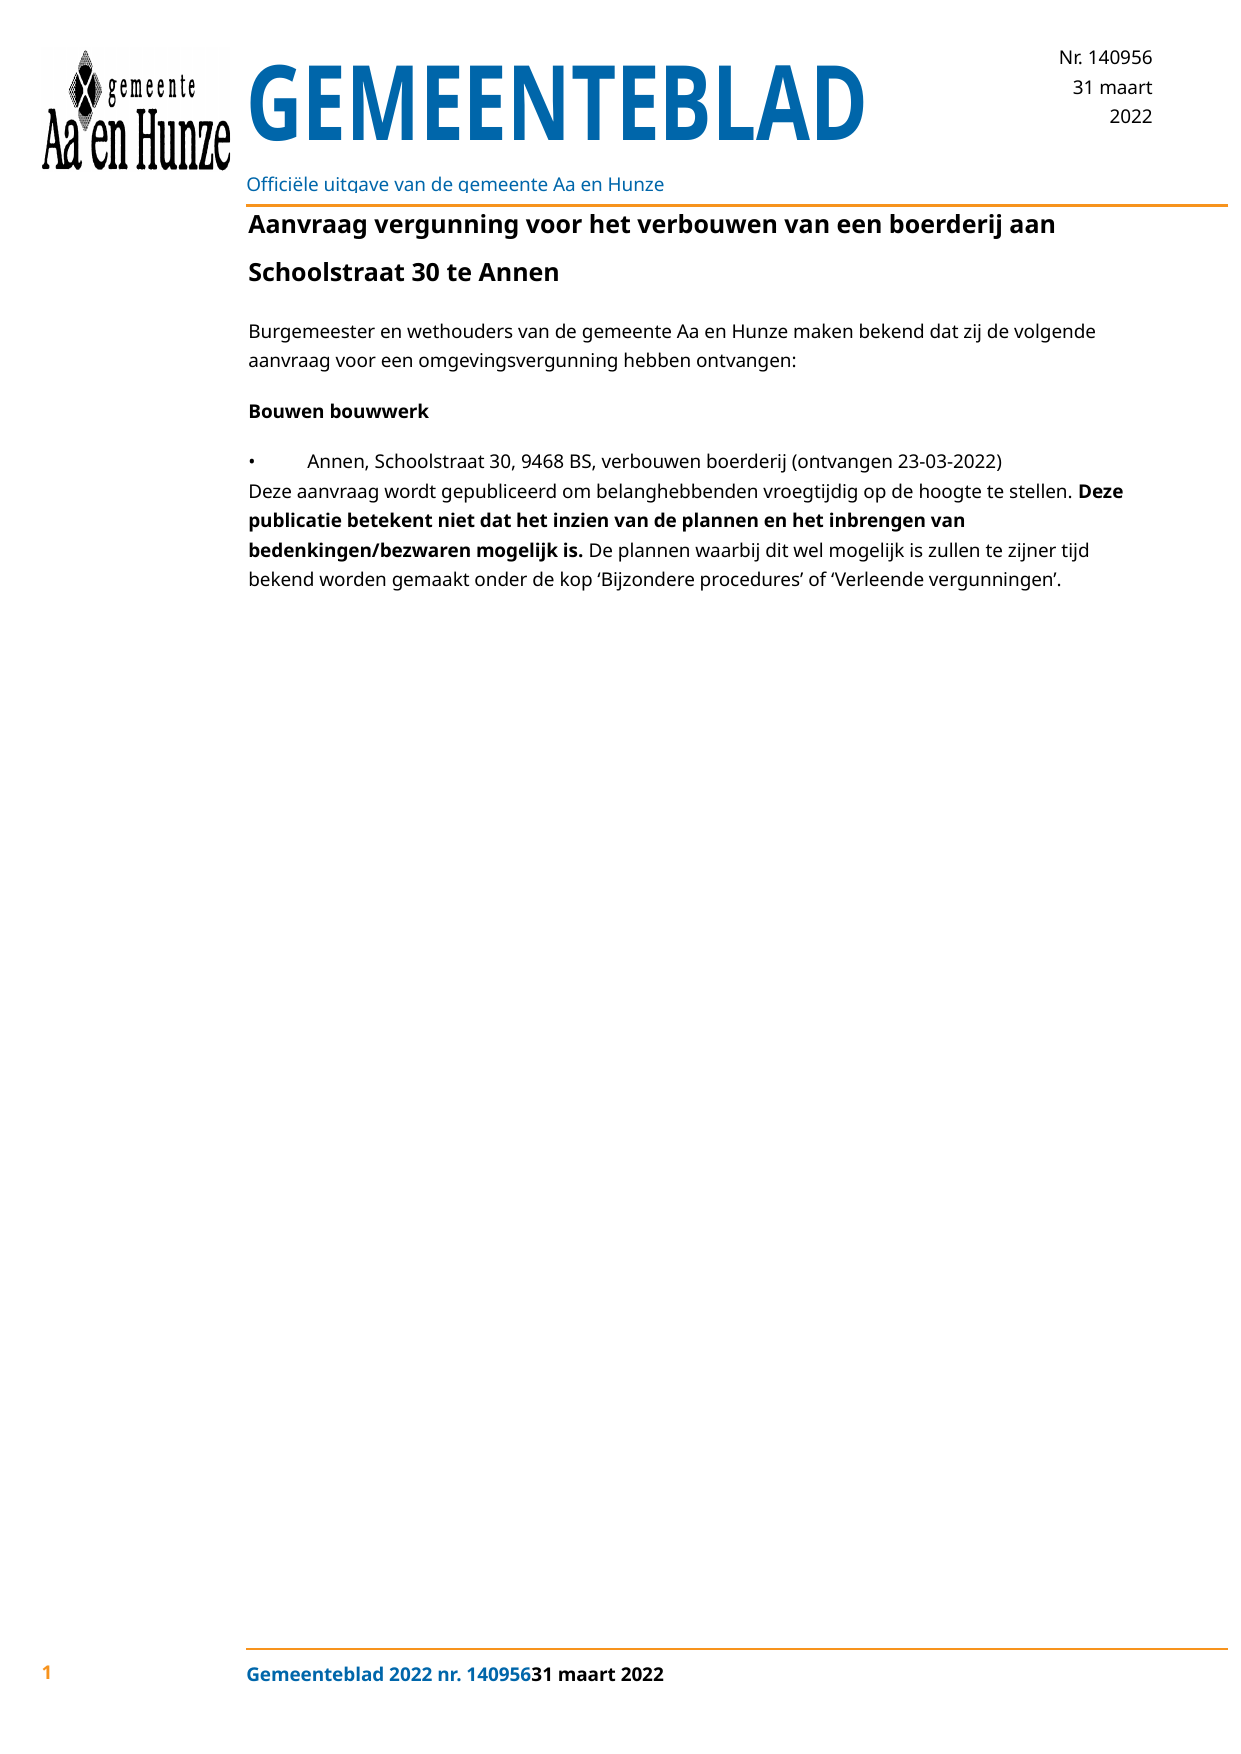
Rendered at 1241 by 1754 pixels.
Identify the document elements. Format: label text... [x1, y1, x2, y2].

text Aanvraag vergunning voor het verbouwen van een boerderij aan Schoolstraat 30 te Annen [248, 207, 1152, 288]
list Annen, Schoolstraat 30, 9468 BS, verbouwen boerderij (ontvangen 23-03-2022) [248, 448, 1152, 474]
picture [41, 47, 231, 172]
text Deze aanvraag wordt gepubliceerd om belanghebbenden vroegtijdig op de hoogte te stellen. Deze publicatie betekent niet dat het inzien van de plannen en het inbrengen van bedenkingen/bezwaren mogelijk is. De plannen waarbij dit wel mogelijk is zullen te zijner tijd bekend worden gemaakt onder de kop ‘Bijzondere procedures’ of ‘Verleende vergunningen’. [248, 478, 1152, 592]
text Burgemeester en wethouders van de gemeente Aa en Hunze maken bekend dat zij de volgende aanvraag voor een omgevingsvergunning hebben ontvangen: [248, 318, 1152, 373]
text Bouwen bouwwerk [248, 398, 1152, 424]
